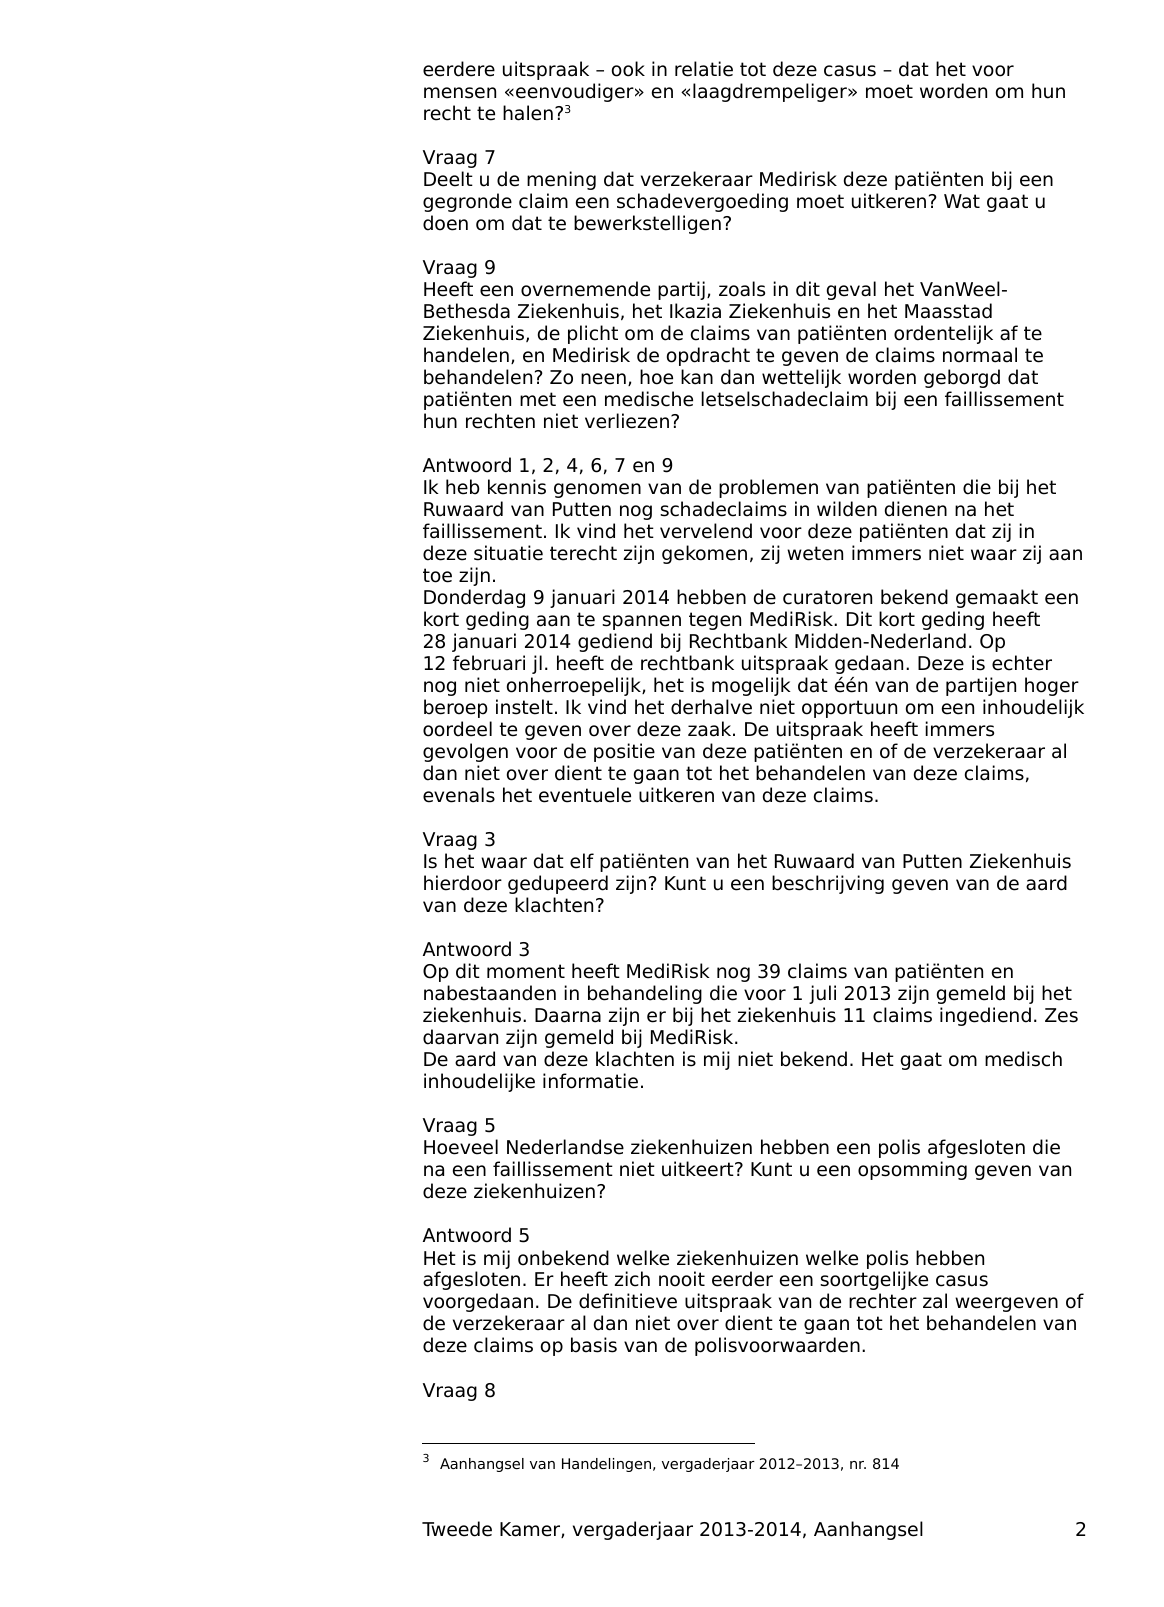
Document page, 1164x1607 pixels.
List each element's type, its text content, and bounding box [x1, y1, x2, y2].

text Is het waar dat elf patiënten van het Ruwaard van Putten Ziekenhuis hierdoor gedupeerd zijn? Kunt u een beschrijving geven van de aard van deze klachten? [422, 851, 1087, 917]
text Antwoord 5 [422, 1225, 1087, 1247]
text Vraag 5 [422, 1115, 1087, 1137]
text Aanhangsel van Handelingen, vergaderjaar 2012–2013, nr. 814 [422, 1452, 1087, 1474]
text De aard van deze klachten is mij niet bekend. Het gaat om medisch inhoudelijke informatie. [422, 1049, 1087, 1093]
text Donderdag 9 januari 2014 hebben de curatoren bekend gemaakt een kort geding aan te spannen tegen MediRisk. Dit kort geding heeft 28 januari 2014 gediend bij Rechtbank Midden-Nederland. Op 12 februari jl. heeft de rechtbank uitspraak gedaan. Deze is echter nog niet onherroepelijk, het is mogelijk dat één van de partijen hoger beroep instelt. Ik vind het derhalve niet opportuun om een inhoudelijk oordeel te geven over deze zaak. De uitspraak heeft immers gevolgen voor de positie van deze patiënten en of de verzekeraar al dan niet over dient te gaan tot het behandelen van deze claims, evenals het eventuele uitkeren van deze claims. [422, 587, 1087, 807]
text Antwoord 3 [422, 939, 1087, 961]
text Vraag 7 [422, 147, 1087, 169]
text Hoeveel Nederlandse ziekenhuizen hebben een polis afgesloten die na een faillissement niet uitkeert? Kunt u een opsomming geven van deze ziekenhuizen? [422, 1137, 1087, 1203]
text Vraag 9 [422, 257, 1087, 279]
text Ik heb kennis genomen van de problemen van patiënten die bij het Ruwaard van Putten nog schadeclaims in wilden dienen na het faillissement. Ik vind het vervelend voor deze patiënten dat zij in deze situatie terecht zijn gekomen, zij weten immers niet waar zij aan toe zijn. [422, 477, 1087, 587]
text Heeft een overnemende partij, zoals in dit geval het VanWeel-Bethesda Ziekenhuis, het Ikazia Ziekenhuis en het Maasstad Ziekenhuis, de plicht om de claims van patiënten ordentelijk af te handelen, en Medirisk de opdracht te geven de claims normaal te behandelen? Zo neen, hoe kan dan wettelijk worden geborgd dat patiënten met een medische letselschadeclaim bij een faillissement hun rechten niet verliezen? [422, 279, 1087, 433]
text eerdere uitspraak – ook in relatie tot deze casus – dat het voor mensen «eenvoudiger» en «laagdrempeliger» moet worden om hun recht te halen? [422, 59, 1087, 125]
text Vraag 8 [422, 1379, 1087, 1401]
text Vraag 3 [422, 829, 1087, 851]
text Het is mij onbekend welke ziekenhuizen welke polis hebben afgesloten. Er heeft zich nooit eerder een soortgelijke casus voorgedaan. De definitieve uitspraak van de rechter zal weergeven of de verzekeraar al dan niet over dient te gaan tot het behandelen van deze claims op basis van de polisvoorwaarden. [422, 1247, 1087, 1357]
text Op dit moment heeft MediRisk nog 39 claims van patiënten en nabestaanden in behandeling die voor 1 juli 2013 zijn gemeld bij het ziekenhuis. Daarna zijn er bij het ziekenhuis 11 claims ingediend. Zes daarvan zijn gemeld bij MediRisk. [422, 961, 1087, 1049]
text Deelt u de mening dat verzekeraar Medirisk deze patiënten bij een gegronde claim een schadevergoeding moet uitkeren? Wat gaat u doen om dat te bewerkstelligen? [422, 169, 1087, 235]
text Antwoord 1, 2, 4, 6, 7 en 9 [422, 455, 1087, 477]
